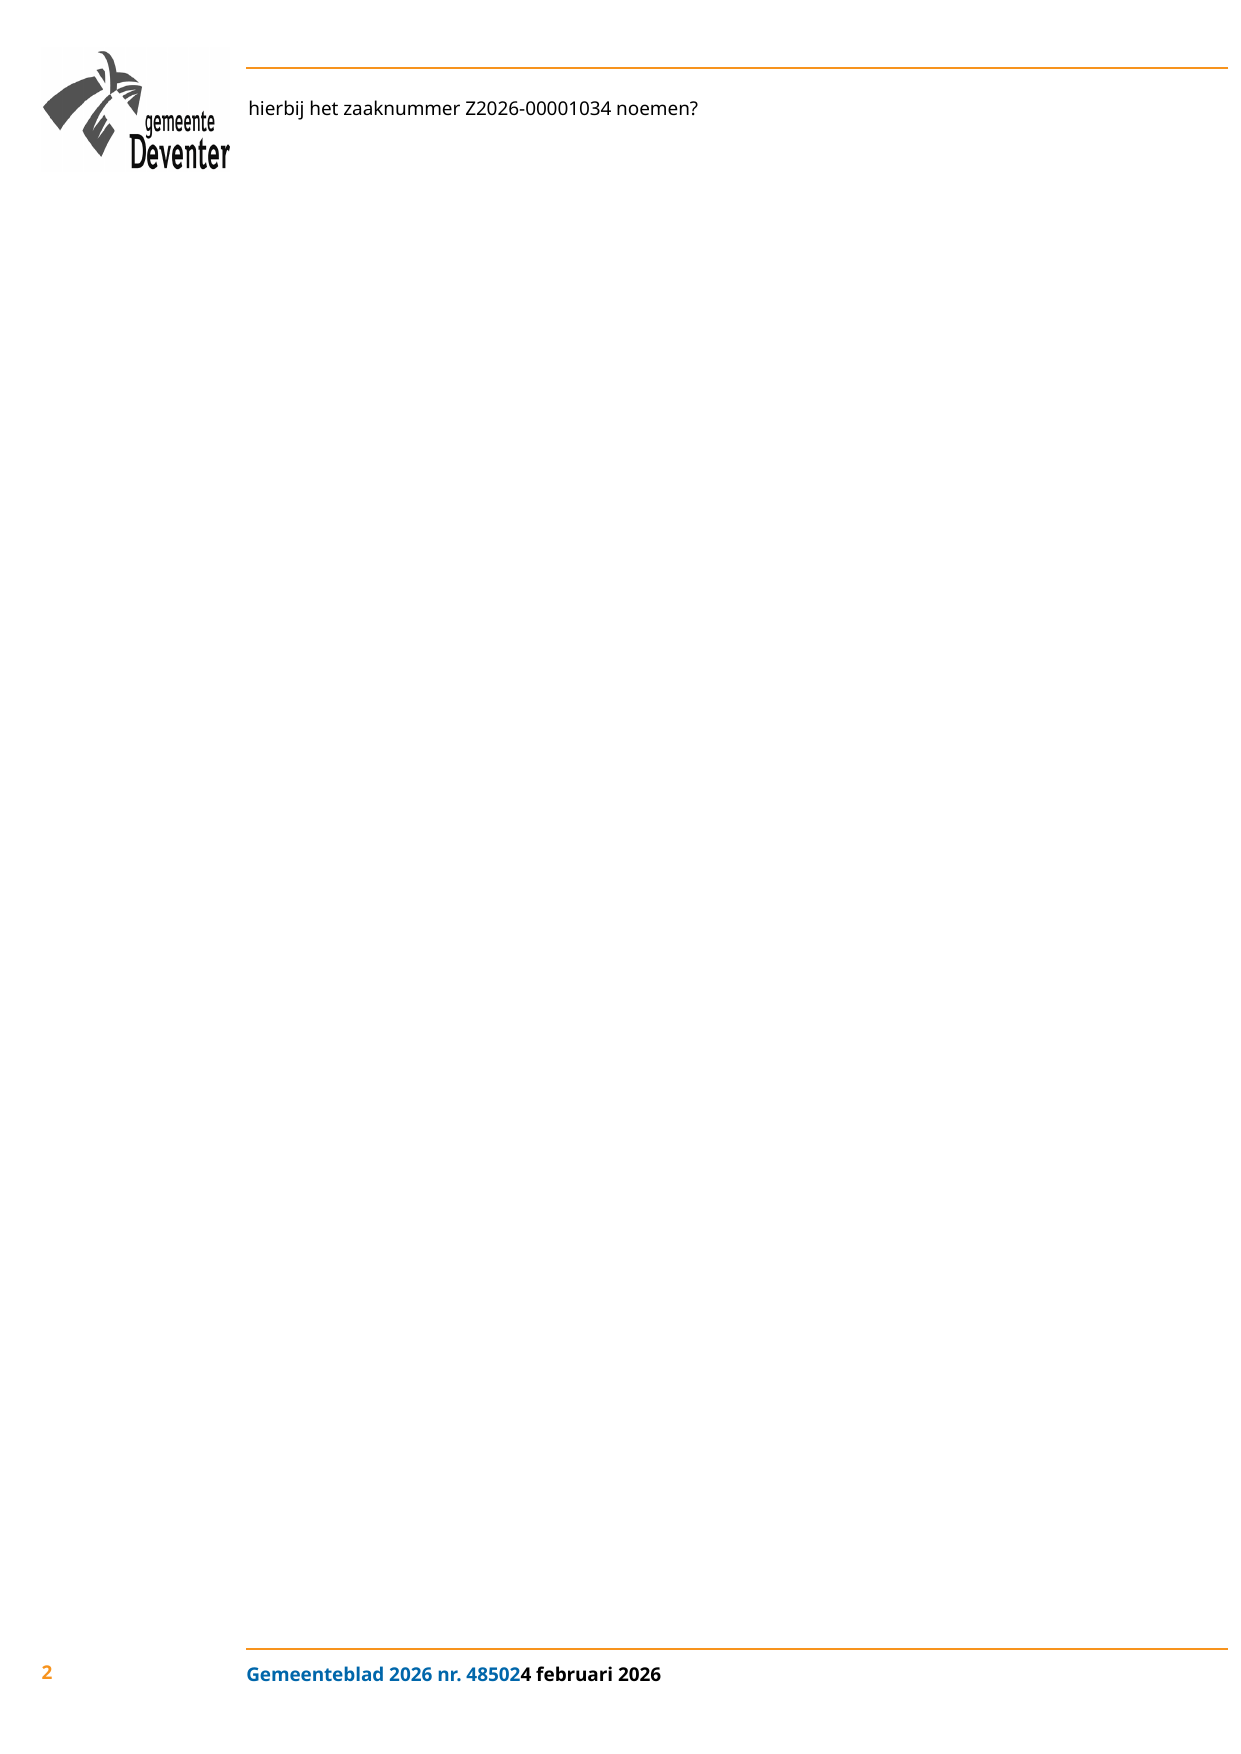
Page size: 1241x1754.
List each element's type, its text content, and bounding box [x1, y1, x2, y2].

picture [41, 47, 231, 172]
text hierbij het zaaknummer Z2026-00001034 noemen? [248, 95, 1152, 121]
